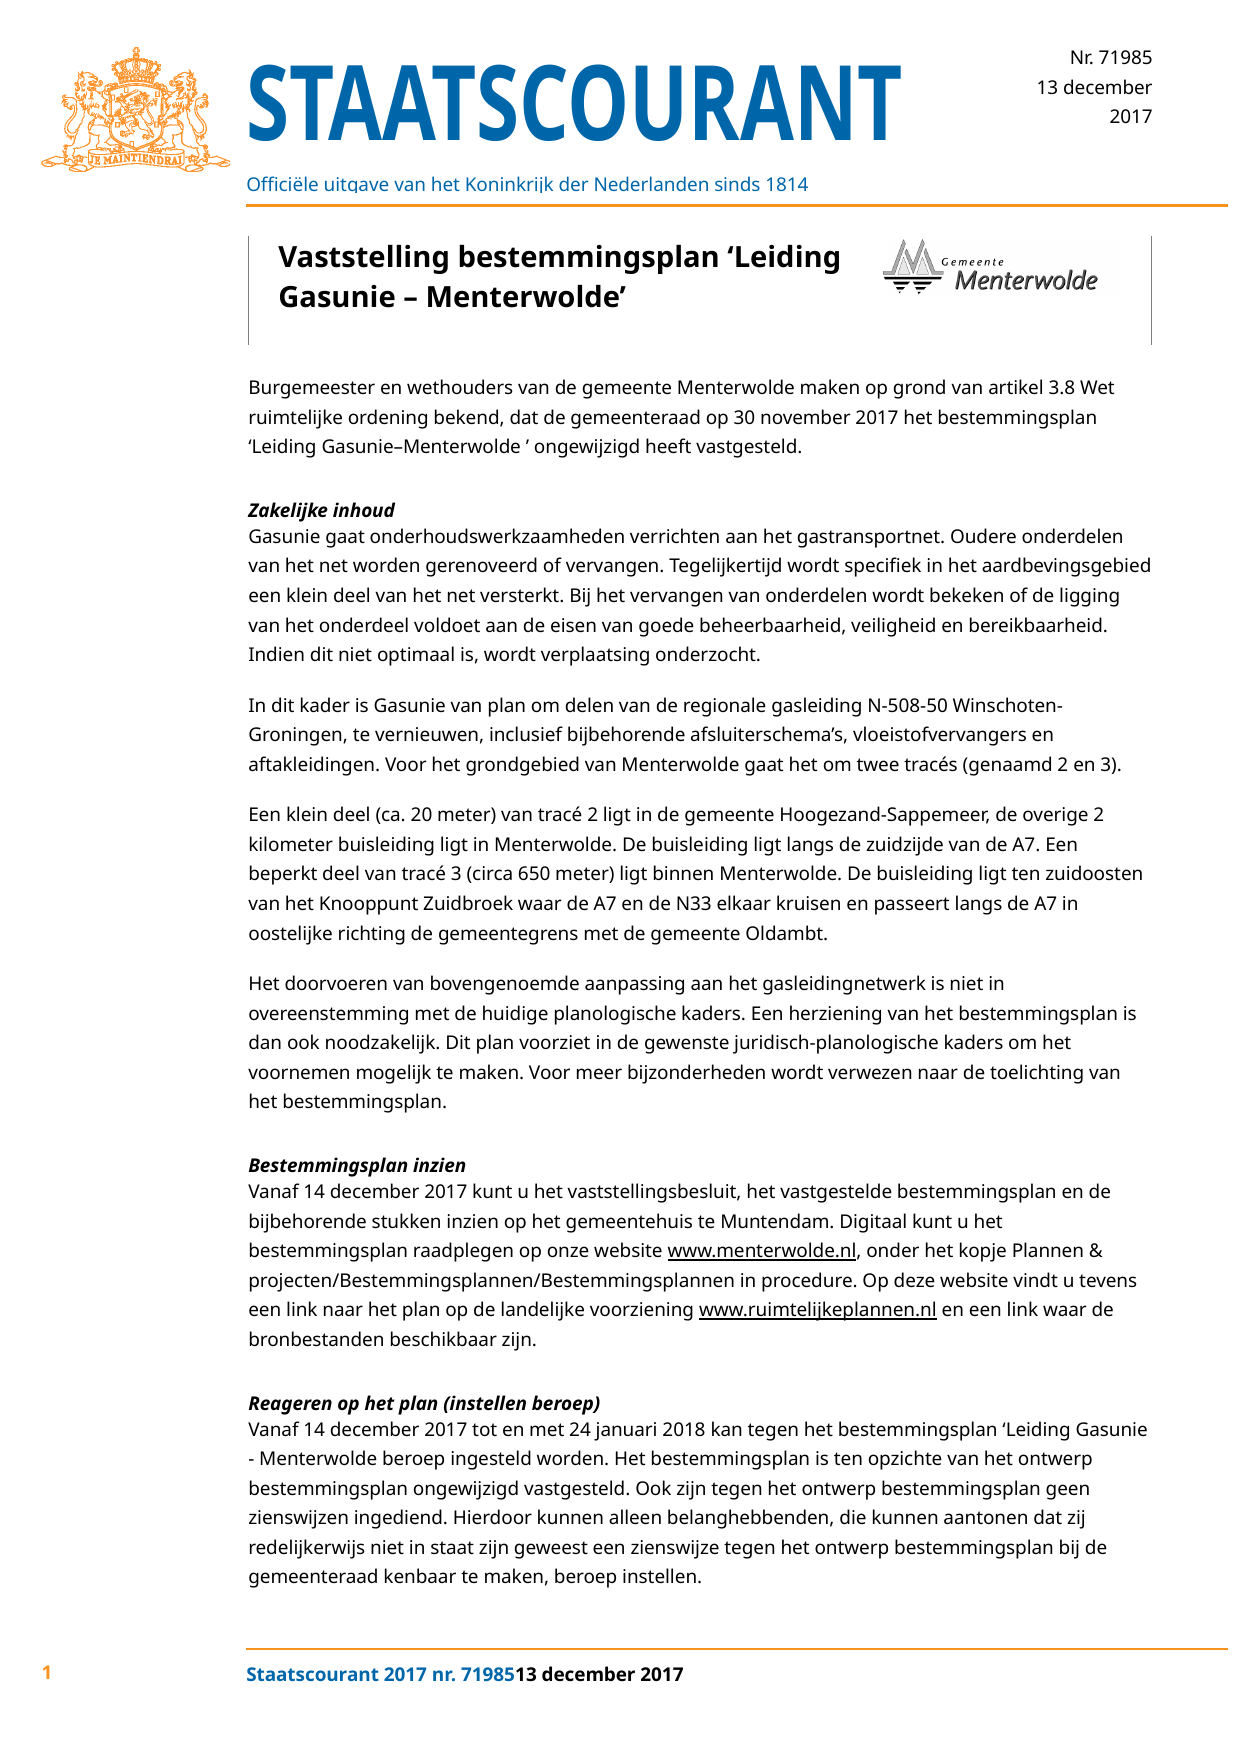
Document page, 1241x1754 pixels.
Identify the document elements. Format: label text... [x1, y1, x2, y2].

text Een klein deel (ca. 20 meter) van tracé 2 ligt in de gemeente Hoogezand-Sappemeer, de overige 2 kilometer buisleiding ligt in Menterwolde. De buisleiding ligt langs de zuidzijde van de A7. Een beperkt deel van tracé 3 (circa 650 meter) ligt binnen Menterwolde. De buisleiding ligt ten zuidoosten van het Knooppunt Zuidbroek waar de A7 en de N33 elkaar kruisen en passeert langs de A7 in oostelijke richting de gemeentegrens met de gemeente Oldambt. [248, 801, 1152, 946]
text Vanaf 14 december 2017 kunt u het vaststellingsbesluit, het vastgestelde bestemmingsplan en de bijbehorende stukken inzien op het gemeentehuis te Muntendam. Digitaal kunt u het bestemmingsplan raadplegen op onze website www.menterwolde.nl, onder het kopje Plannen & projecten/Bestemmingsplannen/Bestemmingsplannen in procedure. Op deze website vindt u tevens een link naar het plan op de landelijke voorziening www.ruimtelijkeplannen.nl en een link waar de bronbestanden beschikbaar zijn. [248, 1178, 1152, 1352]
text Bestemmingsplan inzien [248, 1152, 1152, 1178]
picture [882, 236, 1119, 298]
text Burgemeester en wethouders van de gemeente Menterwolde maken op grond van artikel 3.8 Wet ruimtelijke ordening bekend, dat de gemeenteraad op 30 november 2017 het bestemmingsplan ‘Leiding Gasunie–Menterwolde ’ ongewijzigd heeft vastgesteld. [248, 374, 1152, 459]
picture [41, 47, 231, 172]
table_header Vaststelling bestemmingsplan ‘Leiding Gasunie – Menterwolde’ [249, 236, 850, 345]
text In dit kader is Gasunie van plan om delen van de regionale gasleiding N-508-50 Winschoten-Groningen, te vernieuwen, inclusief bijbehorende afsluiterschema’s, vloeistofvervangers en aftakleidingen. Voor het grondgebied van Menterwolde gaat het om twee tracés (genaamd 2 en 3). [248, 692, 1152, 777]
text Vanaf 14 december 2017 tot en met 24 januari 2018 kan tegen het bestemmingsplan ‘Leiding Gasunie - Menterwolde beroep ingesteld worden. Het bestemmingsplan is ten opzichte van het ontwerp bestemmingsplan ongewijzigd vastgesteld. Ook zijn tegen het ontwerp bestemmingsplan geen zienswijzen ingediend. Hierdoor kunnen alleen belanghebbenden, die kunnen aantonen dat zij redelijkerwijs niet in staat zijn geweest een zienswijze tegen het ontwerp bestemmingsplan bij de gemeenteraad kenbaar te maken, beroep instellen. [248, 1416, 1152, 1589]
table_header [850, 236, 1151, 345]
text Gasunie gaat onderhoudswerkzaamheden verrichten aan het gastransportnet. Oudere onderdelen van het net worden gerenoveerd of vervangen. Tegelijkertijd wordt specifiek in het aardbevingsgebied een klein deel van het net versterkt. Bij het vervangen van onderdelen wordt bekeken of de ligging van het onderdeel voldoet aan de eisen van goede beheerbaarheid, veiligheid en bereikbaarheid. Indien dit niet optimaal is, wordt verplaatsing onderzocht. [248, 523, 1152, 667]
text Reageren op het plan (instellen beroep) [248, 1390, 1152, 1416]
text Zakelijke inhoud [248, 497, 1152, 523]
text Het doorvoeren van bovengenoemde aanpassing aan het gasleidingnetwerk is niet in overeenstemming met de huidige planologische kaders. Een herziening van het bestemmingsplan is dan ook noodzakelijk. Dit plan voorziet in de gewenste juridisch-planologische kaders om het voornemen mogelijk te maken. Voor meer bijzonderheden wordt verwezen naar de toelichting van het bestemmingsplan. [248, 970, 1152, 1114]
